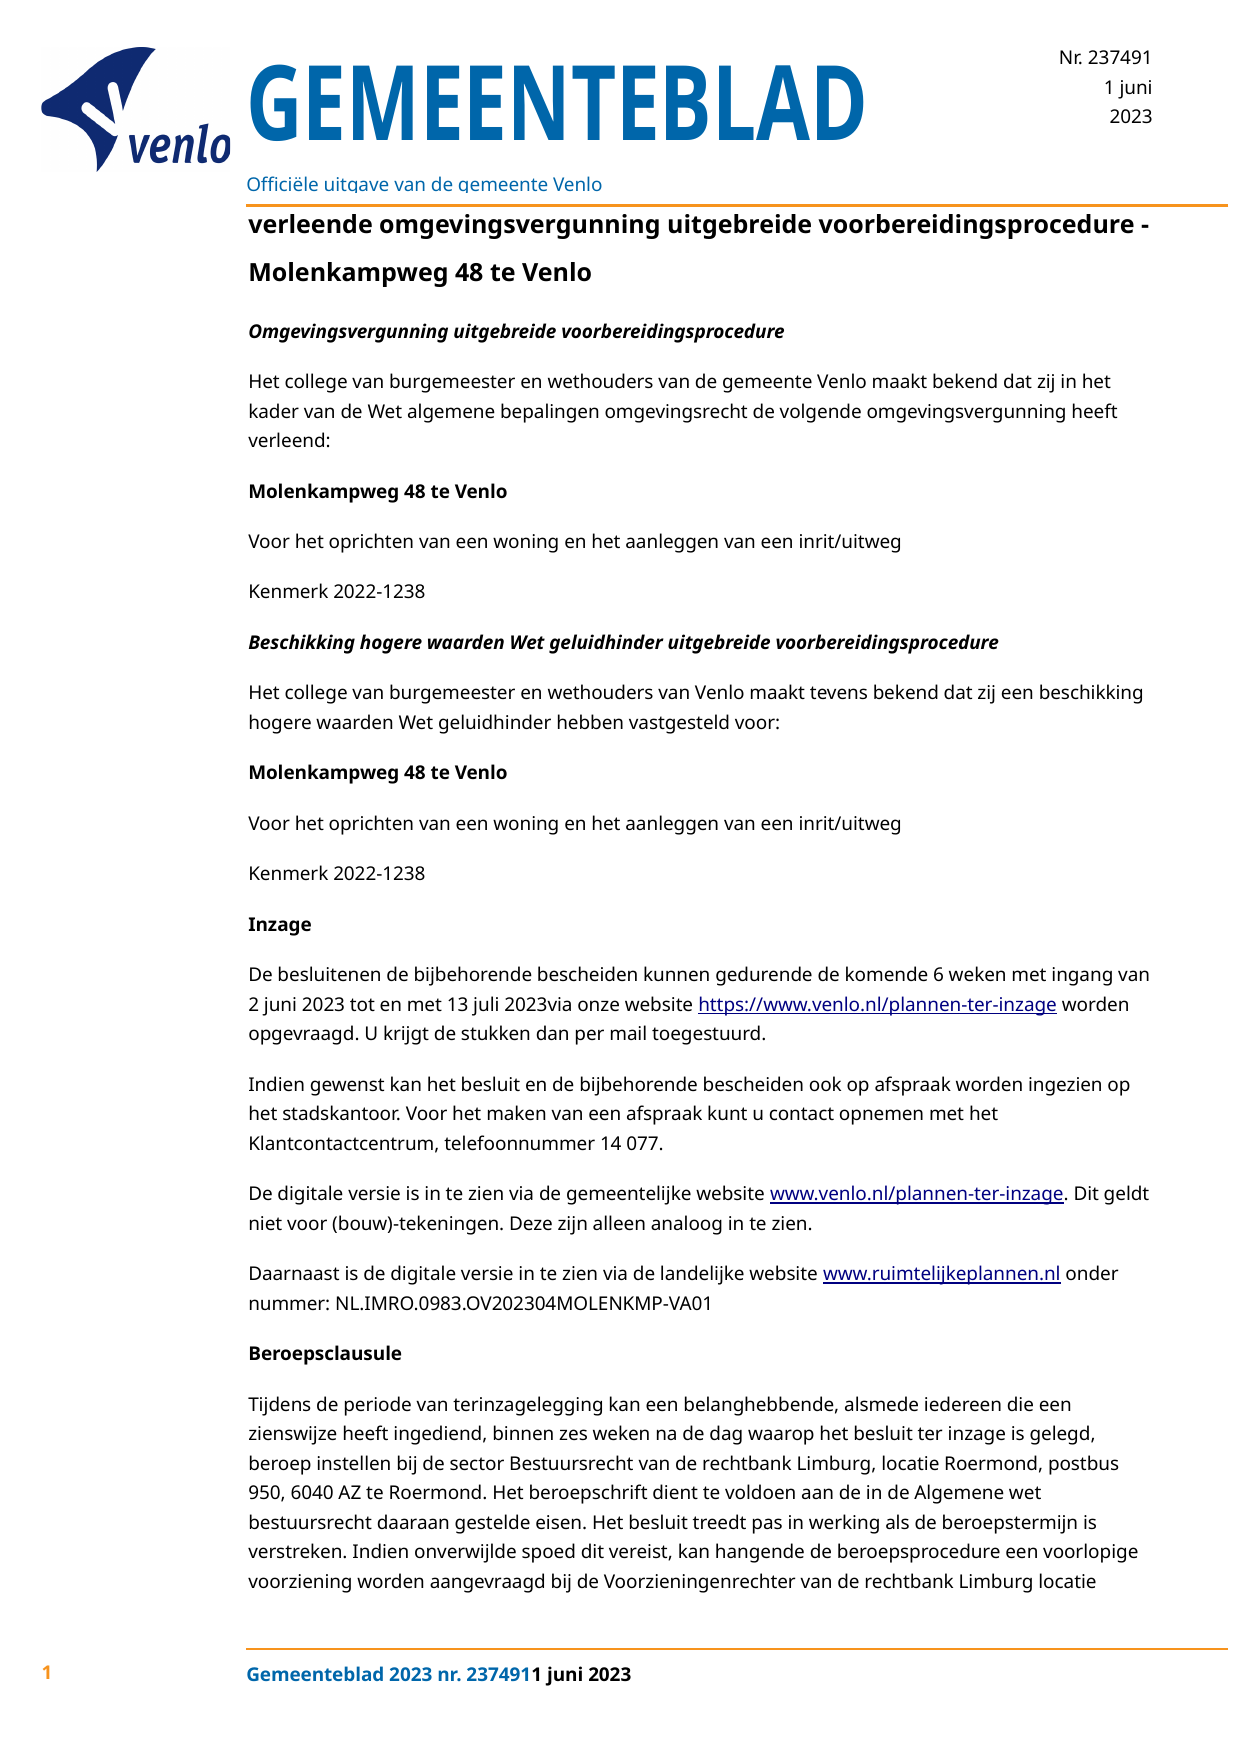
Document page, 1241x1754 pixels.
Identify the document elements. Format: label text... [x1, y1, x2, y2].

text Tijdens de periode van terinzagelegging kan een belanghebbende, alsmede iedereen die een zienswijze heeft ingediend, binnen zes weken na de dag waarop het besluit ter inzage is gelegd, beroep instellen bij de sector Bestuursrecht van de rechtbank Limburg, locatie Roermond, postbus 950, 6040 AZ te Roermond. Het beroepschrift dient te voldoen aan de in de Algemene wet bestuursrecht daaraan gestelde eisen. Het besluit treedt pas in werking als de beroepstermijn is verstreken. Indien onverwijlde spoed dit vereist, kan hangende de beroepsprocedure een voorlopige voorziening worden aangevraagd bij de Voorzieningenrechter van de rechtbank Limburg locatie [248, 1391, 1152, 1594]
text verleende omgevingsvergunning uitgebreide voorbereidingsprocedure - Molenkampweg 48 te Venlo [248, 207, 1152, 288]
text Voor het oprichten van een woning en het aanleggen van een inrit/uitweg [248, 528, 1152, 554]
text De besluitenen de bijbehorende bescheiden kunnen gedurende de komende 6 weken met ingang van 2 juni 2023 tot en met 13 juli 2023via onze website https://www.venlo.nl/plannen-ter-inzage worden opgevraagd. U krijgt de stukken dan per mail toegestuurd. [248, 961, 1152, 1046]
text Het college van burgemeester en wethouders van de gemeente Venlo maakt bekend dat zij in het kader van de Wet algemene bepalingen omgevingsrecht de volgende omgevingsvergunning heeft verleend: [248, 368, 1152, 453]
picture [41, 47, 231, 172]
text Omgevingsvergunning uitgebreide voorbereidingsprocedure [248, 318, 1152, 344]
text De digitale versie is in te zien via de gemeentelijke website www.venlo.nl/plannen-ter-inzage. Dit geldt niet voor (bouw)-tekeningen. Deze zijn alleen analoog in te zien. [248, 1180, 1152, 1236]
text Molenkampweg 48 te Venlo [248, 759, 1152, 785]
text Beschikking hogere waarden Wet geluidhinder uitgebreide voorbereidingsprocedure [248, 629, 1152, 655]
text Daarnaast is de digitale versie in te zien via de landelijke website www.ruimtelijkeplannen.nl onder nummer: NL.IMRO.0983.OV202304MOLENKMP-VA01 [248, 1260, 1152, 1316]
text Beroepsclausule [248, 1340, 1152, 1366]
text Kenmerk 2022-1238 [248, 860, 1152, 886]
text Voor het oprichten van een woning en het aanleggen van een inrit/uitweg [248, 810, 1152, 836]
text Het college van burgemeester en wethouders van Venlo maakt tevens bekend dat zij een beschikking hogere waarden Wet geluidhinder hebben vastgesteld voor: [248, 679, 1152, 735]
text Molenkampweg 48 te Venlo [248, 478, 1152, 504]
text Indien gewenst kan het besluit en de bijbehorende bescheiden ook op afspraak worden ingezien op het stadskantoor. Voor het maken van een afspraak kunt u contact opnemen met het Klantcontactcentrum, telefoonnummer 14 077. [248, 1071, 1152, 1156]
text Inzage [248, 911, 1152, 937]
text Kenmerk 2022-1238 [248, 579, 1152, 604]
